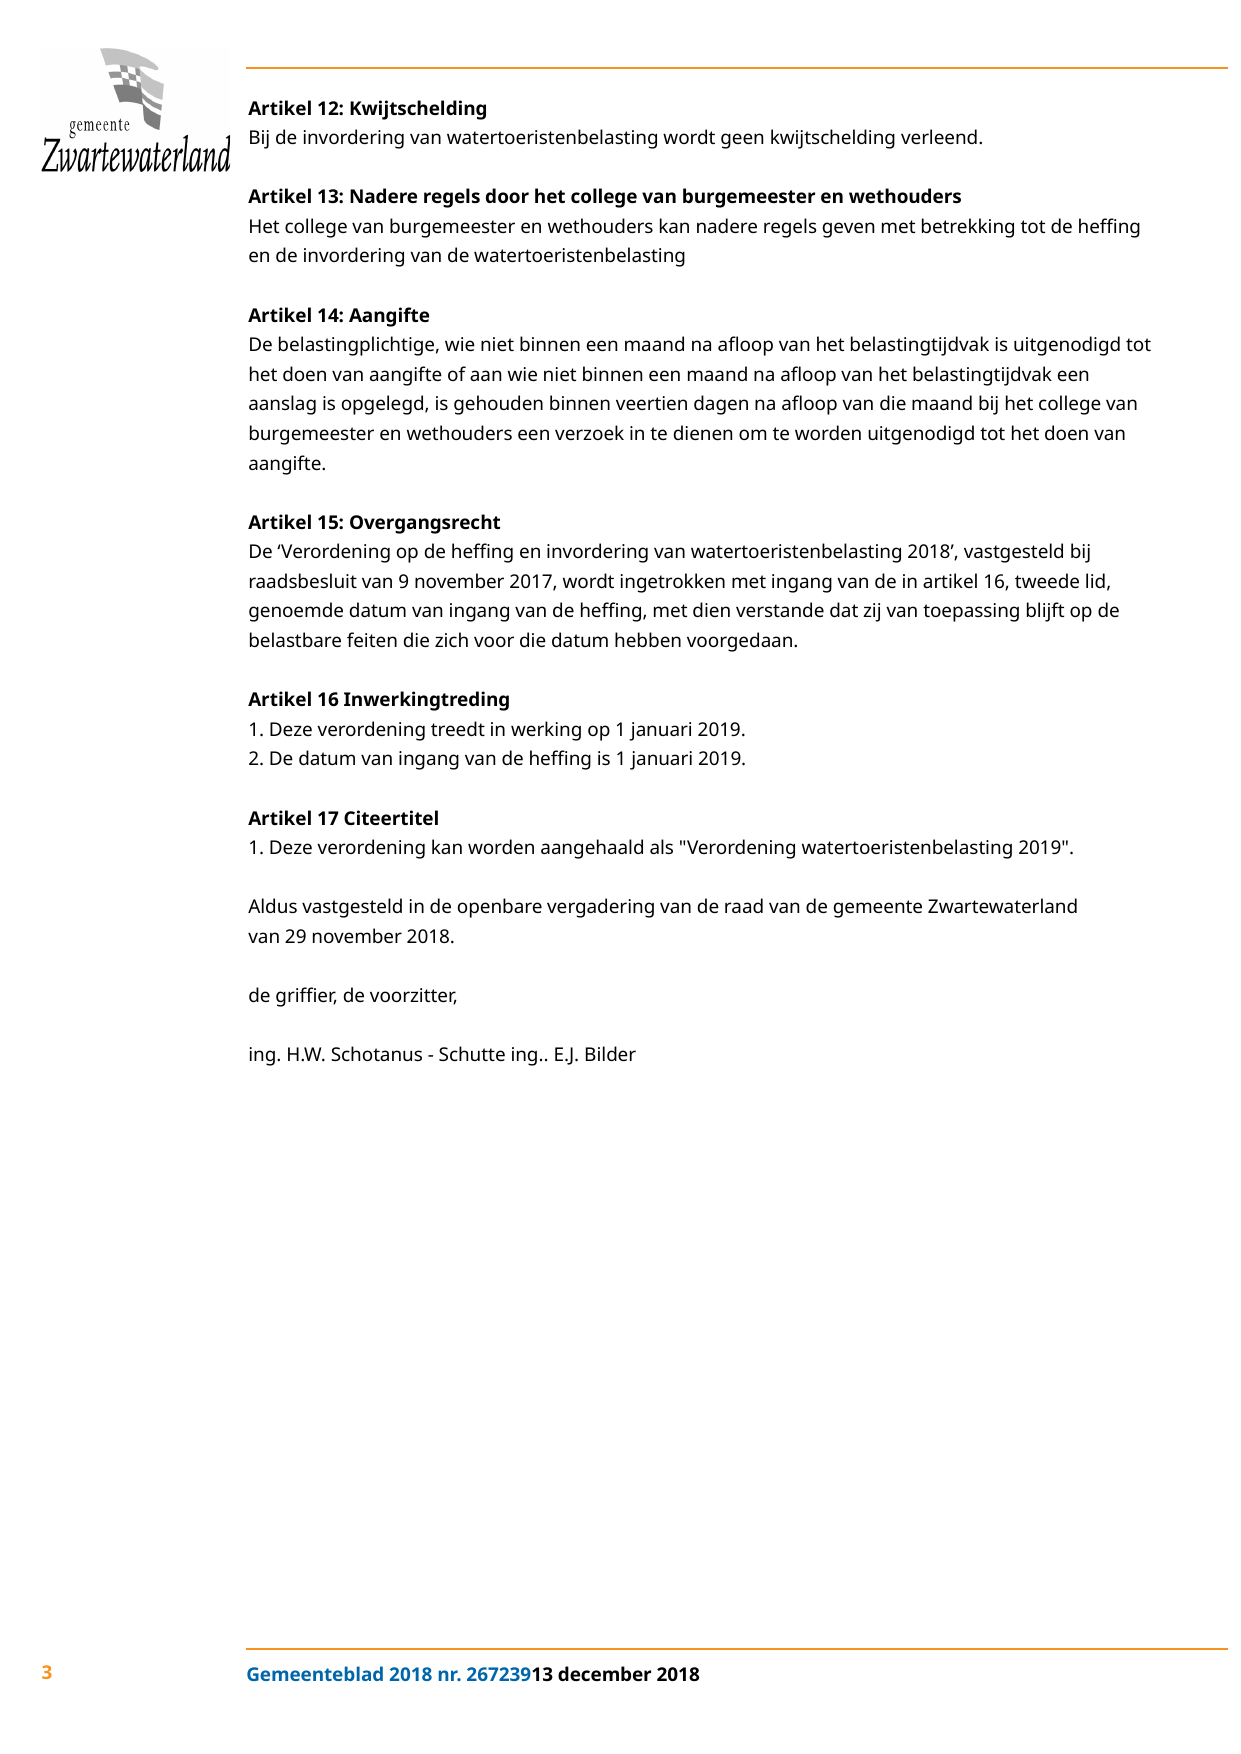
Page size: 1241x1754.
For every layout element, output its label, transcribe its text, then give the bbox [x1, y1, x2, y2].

text De belastingplichtige, wie niet binnen een maand na afloop van het belastingtijdvak is uitgenodigd tot het doen van aangifte of aan wie niet binnen een maand na afloop van het belastingtijdvak een aanslag is opgelegd, is gehouden binnen veertien dagen na afloop van die maand bij het college van burgemeester en wethouders een verzoek in te dienen om te worden uitgenodigd tot het doen van aangifte. [248, 331, 1152, 476]
text Artikel 15: Overgangsrecht [248, 509, 1152, 535]
text Aldus vastgesteld in de openbare vergadering van de raad van de gemeente Zwartewaterland [248, 893, 1152, 919]
picture [41, 47, 231, 172]
text Artikel 17 Citeertitel [248, 805, 1152, 831]
text Artikel 14: Aangifte [248, 302, 1152, 328]
text 1. Deze verordening treedt in werking op 1 januari 2019. [248, 716, 1152, 742]
text Bij de invordering van watertoeristenbelasting wordt geen kwijtschelding verleend. [248, 124, 1152, 150]
text Artikel 16 Inwerkingtreding [248, 686, 1152, 712]
text de griffier, de voorzitter, [248, 982, 1152, 1008]
text Het college van burgemeester en wethouders kan nadere regels geven met betrekking tot de heffing en de invordering van de watertoeristenbelasting [248, 213, 1152, 268]
text Artikel 12: Kwijtschelding [248, 95, 1152, 121]
text Artikel 13: Nadere regels door het college van burgemeester en wethouders [248, 183, 1152, 209]
text ing. H.W. Schotanus - Schutte ing.. E.J. Bilder [248, 1041, 1152, 1067]
text van 29 november 2018. [248, 923, 1152, 949]
text De ‘Verordening op de heffing en invordering van watertoeristenbelasting 2018’, vastgesteld bij raadsbesluit van 9 november 2017, wordt ingetrokken met ingang van de in artikel 16, tweede lid, genoemde datum van ingang van de heffing, met dien verstande dat zij van toepassing blijft op de belastbare feiten die zich voor die datum hebben voorgedaan. [248, 538, 1152, 653]
text 2. De datum van ingang van de heffing is 1 januari 2019. [248, 746, 1152, 771]
text 1. Deze verordening kan worden aangehaald als "Verordening watertoeristenbelasting 2019". [248, 834, 1152, 860]
